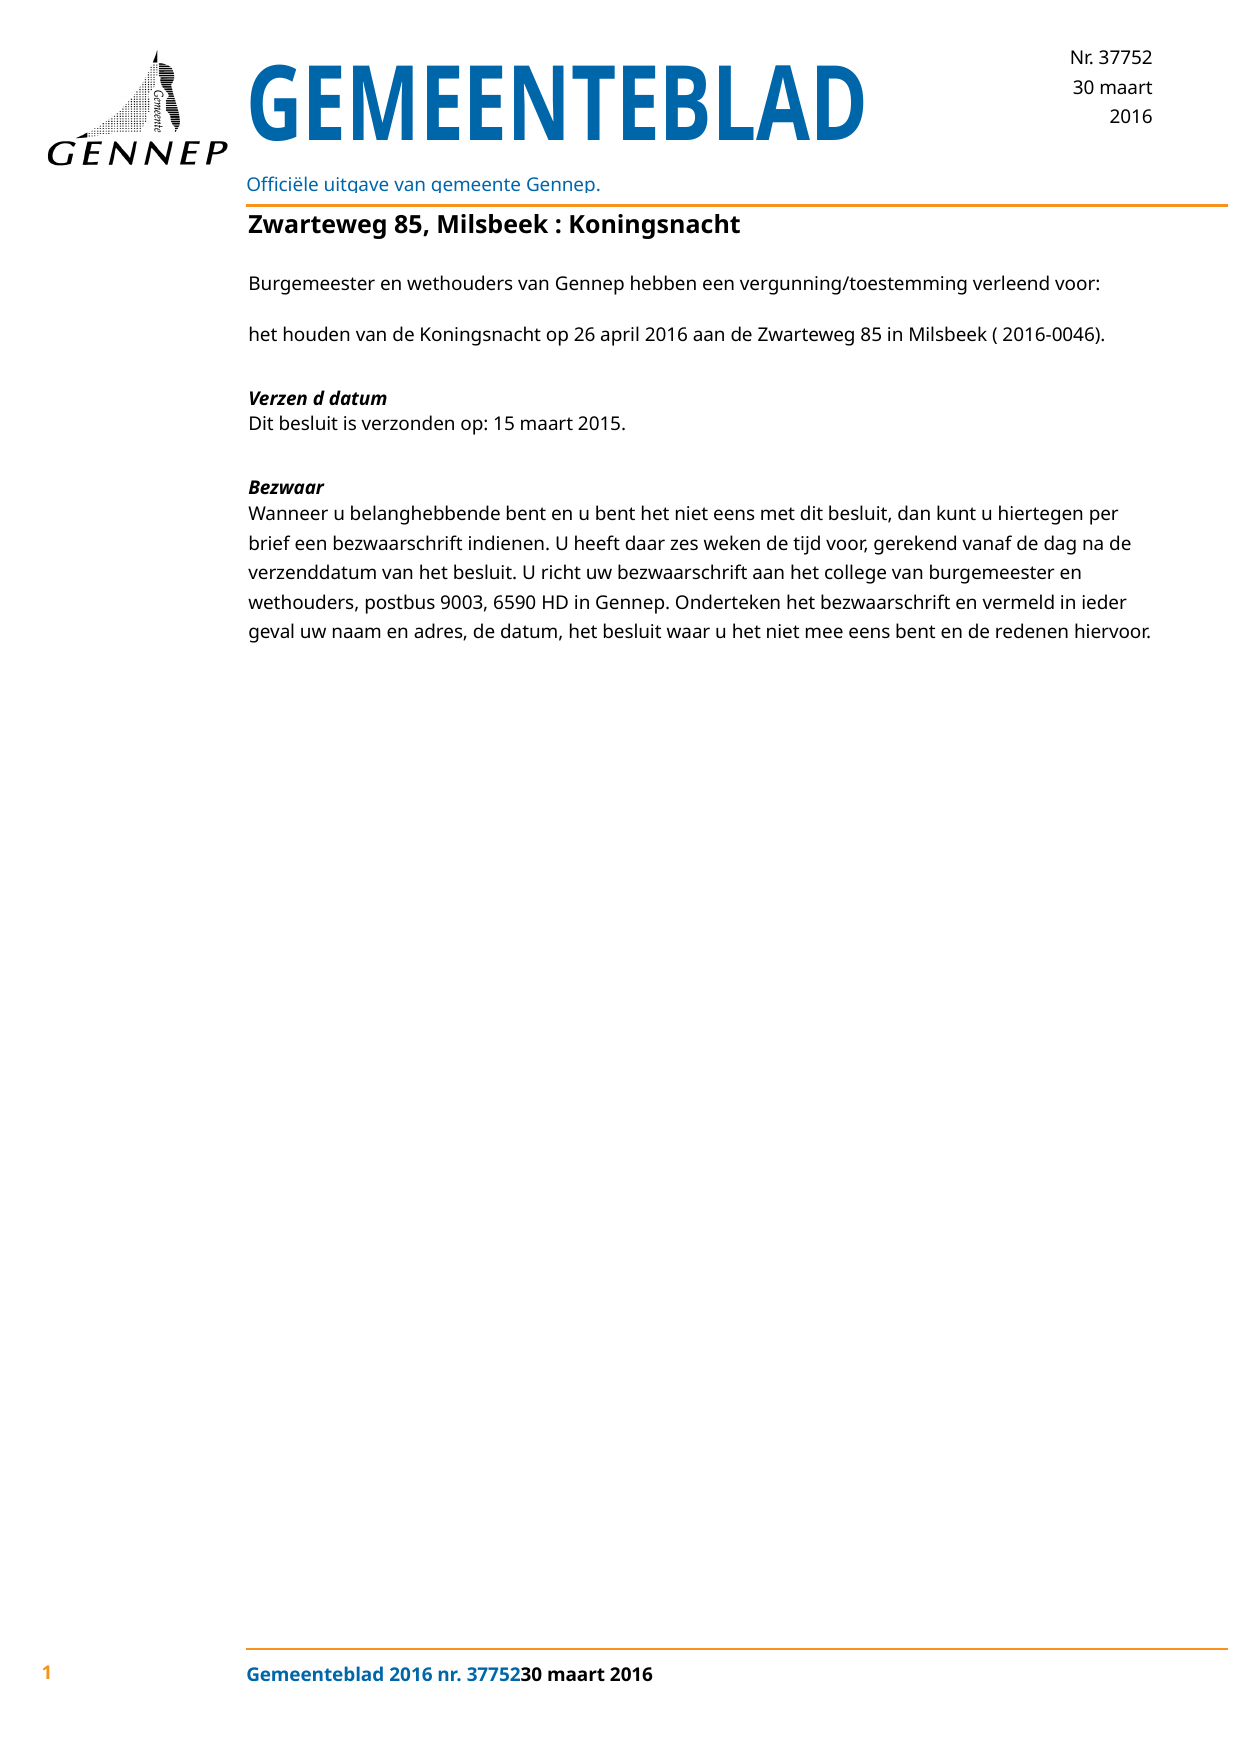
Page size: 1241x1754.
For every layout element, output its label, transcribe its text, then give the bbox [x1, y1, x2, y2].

text het houden van de Koningsnacht op 26 april 2016 aan de Zwarteweg 85 in Milsbeek ( 2016-0046). [248, 321, 1152, 346]
text Burgemeester en wethouders van Gennep hebben een vergunning/toestemming verleend voor: [248, 270, 1152, 296]
picture [41, 47, 231, 172]
text Wanneer u belanghebbende bent en u bent het niet eens met dit besluit, dan kunt u hiertegen per brief een bezwaarschrift indienen. U heeft daar zes weken de tijd voor, gerekend vanaf de dag na de verzenddatum van het besluit. U richt uw bezwaarschrift aan het college van burgemeester en wethouders, postbus 9003, 6590 HD in Gennep. Onderteken het bezwaarschrift en vermeld in ieder geval uw naam en adres, de datum, het besluit waar u het niet mee eens bent en de redenen hiervoor. [248, 500, 1152, 644]
text Verzen d datum [248, 385, 1152, 410]
text Bezwaar [248, 474, 1152, 500]
text Dit besluit is verzonden op: 15 maart 2015. [248, 410, 1152, 436]
text Zwarteweg 85, Milsbeek : Koningsnacht [248, 207, 1152, 241]
